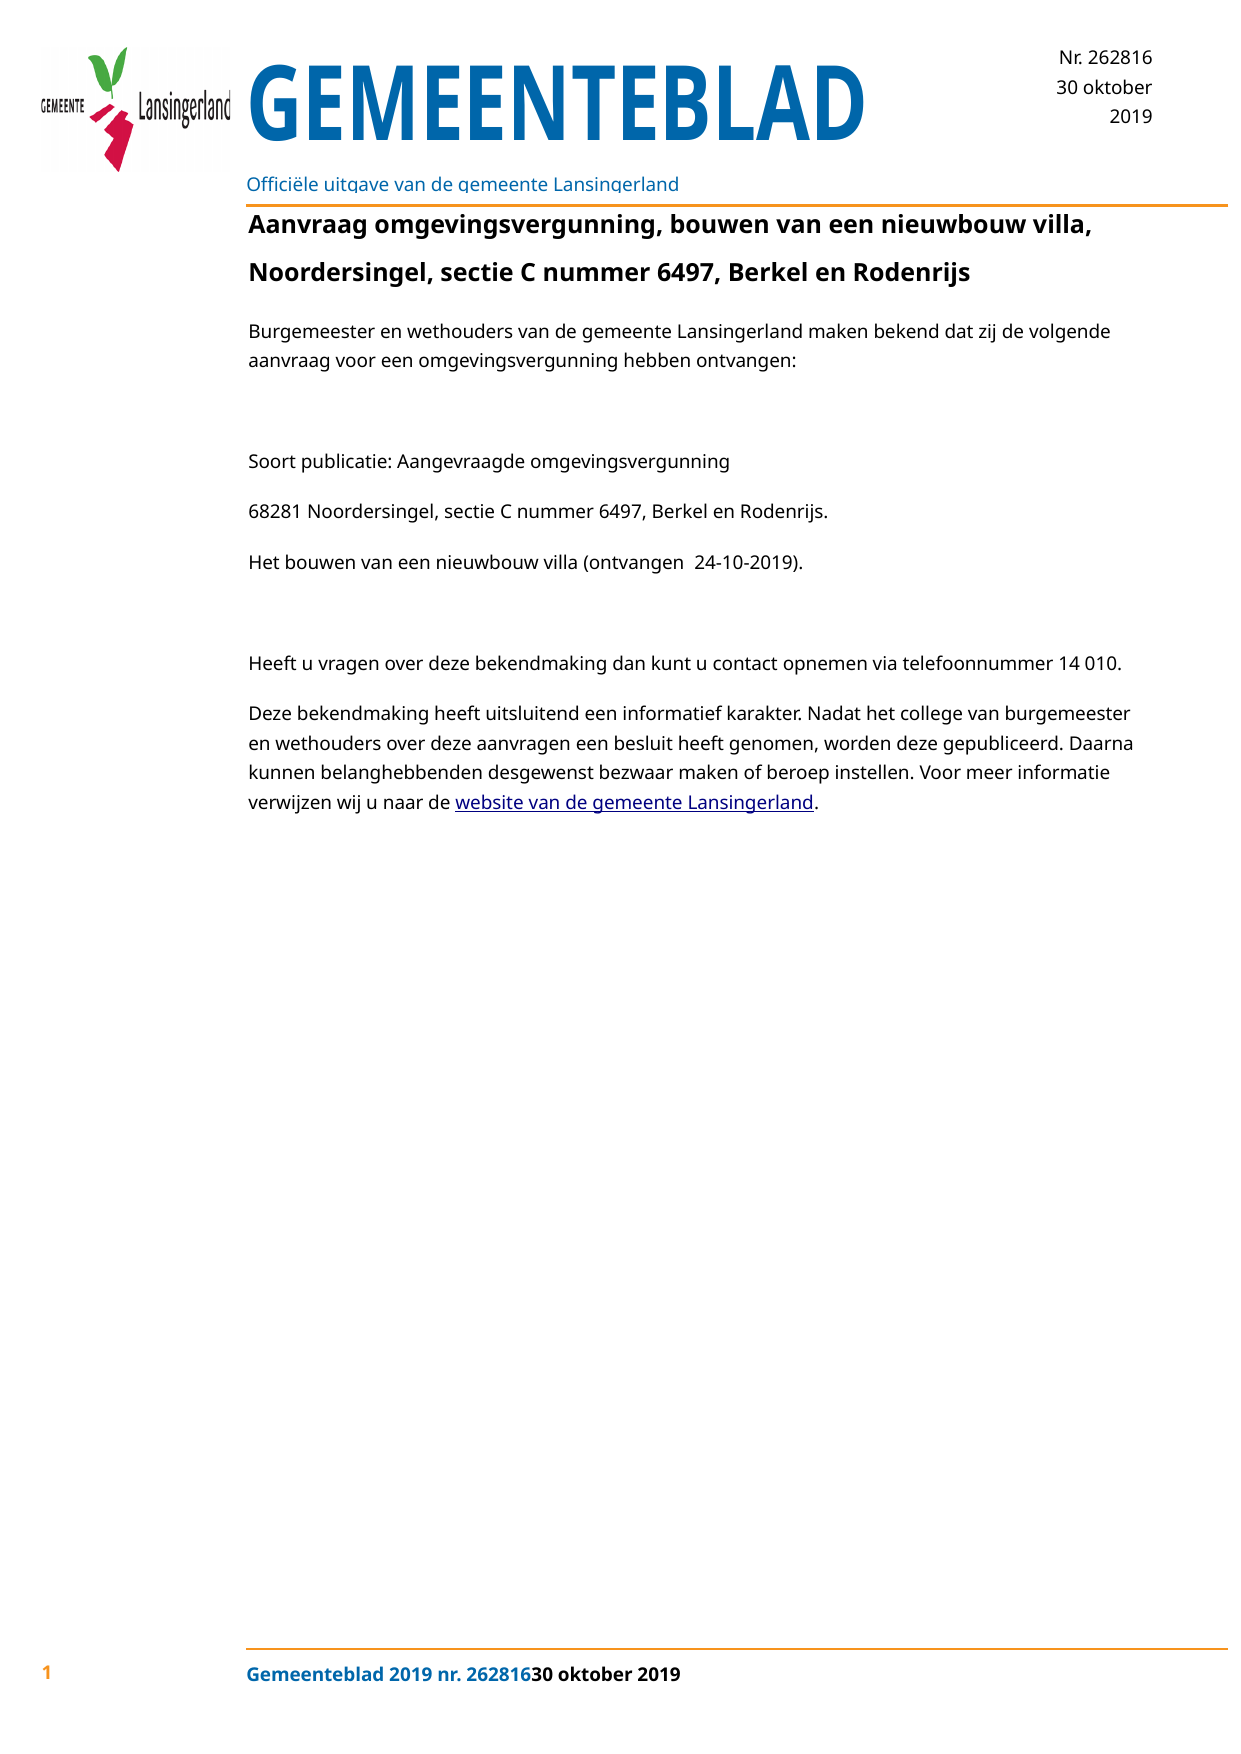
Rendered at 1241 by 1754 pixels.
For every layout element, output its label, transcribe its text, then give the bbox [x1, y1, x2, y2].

text Deze bekendmaking heeft uitsluitend een informatief karakter. Nadat het college van burgemeester en wethouders over deze aanvragen een besluit heeft genomen, worden deze gepubliceerd. Daarna kunnen belanghebbenden desgewenst bezwaar maken of beroep instellen. Voor meer informatie verwijzen wij u naar de website van de gemeente Lansingerland. [248, 700, 1152, 815]
text Soort publicatie: Aangevraagde omgevingsvergunning [248, 448, 1152, 474]
text Aanvraag omgevingsvergunning, bouwen van een nieuwbouw villa, Noordersingel, sectie C nummer 6497, Berkel en Rodenrijs [248, 207, 1152, 288]
text Heeft u vragen over deze bekendmaking dan kunt u contact opnemen via telefoonnummer 14 010. [248, 650, 1152, 676]
picture [41, 47, 231, 172]
text Burgemeester en wethouders van de gemeente Lansingerland maken bekend dat zij de volgende aanvraag voor een omgevingsvergunning hebben ontvangen: [248, 318, 1152, 373]
text 68281 Noordersingel, sectie C nummer 6497, Berkel en Rodenrijs. [248, 499, 1152, 524]
text Het bouwen van een nieuwbouw villa (ontvangen 24-10-2019). [248, 549, 1152, 575]
